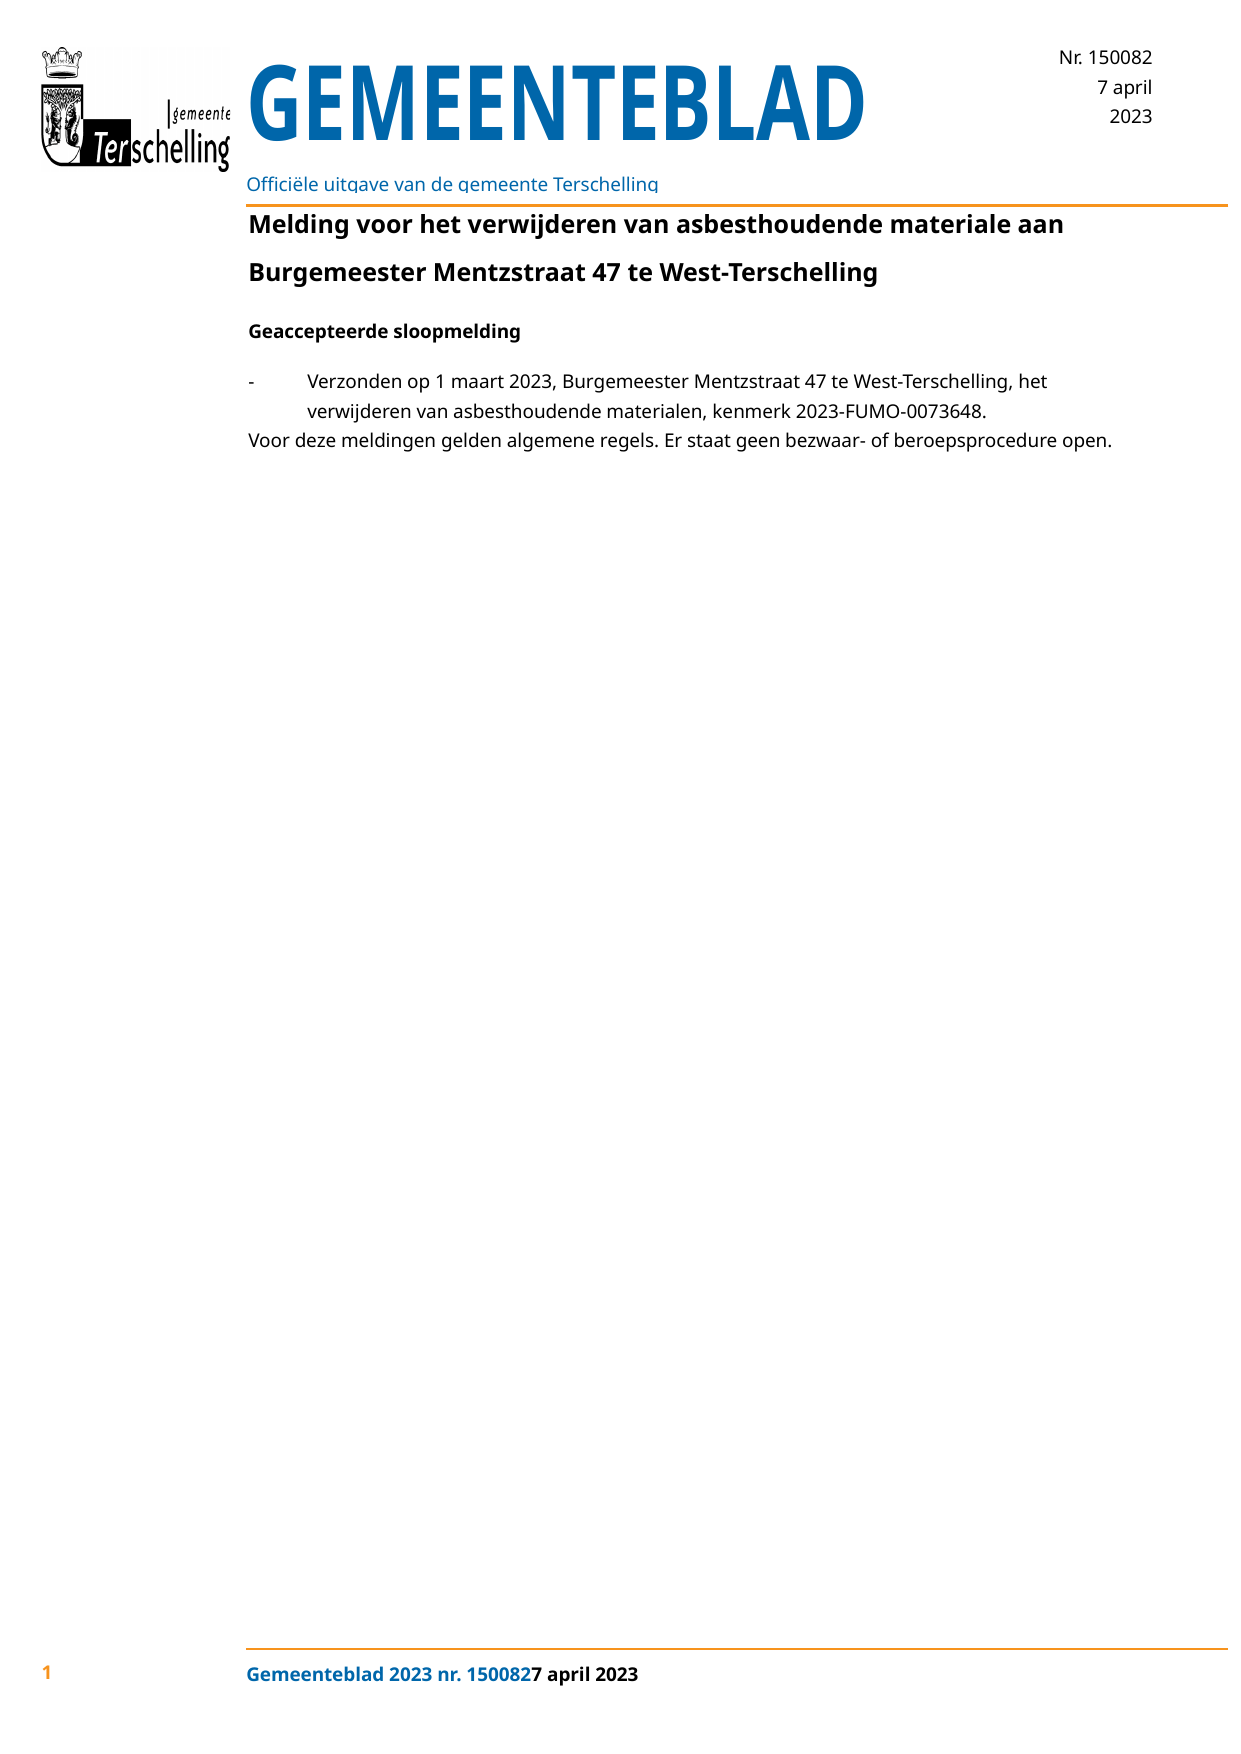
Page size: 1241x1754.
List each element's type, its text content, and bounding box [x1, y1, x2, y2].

list Verzonden op 1 maart 2023, Burgemeester Mentzstraat 47 te West-Terschelling, het verwijderen van asbesthoudende materialen, kenmerk 2023-FUMO-0073648. [248, 368, 1152, 424]
picture [41, 47, 231, 172]
text Voor deze meldingen gelden algemene regels. Er staat geen bezwaar- of beroepsprocedure open. [248, 427, 1152, 453]
text Melding voor het verwijderen van asbesthoudende materiale aan Burgemeester Mentzstraat 47 te West-Terschelling [248, 207, 1152, 288]
text Geaccepteerde sloopmelding [248, 318, 1152, 344]
